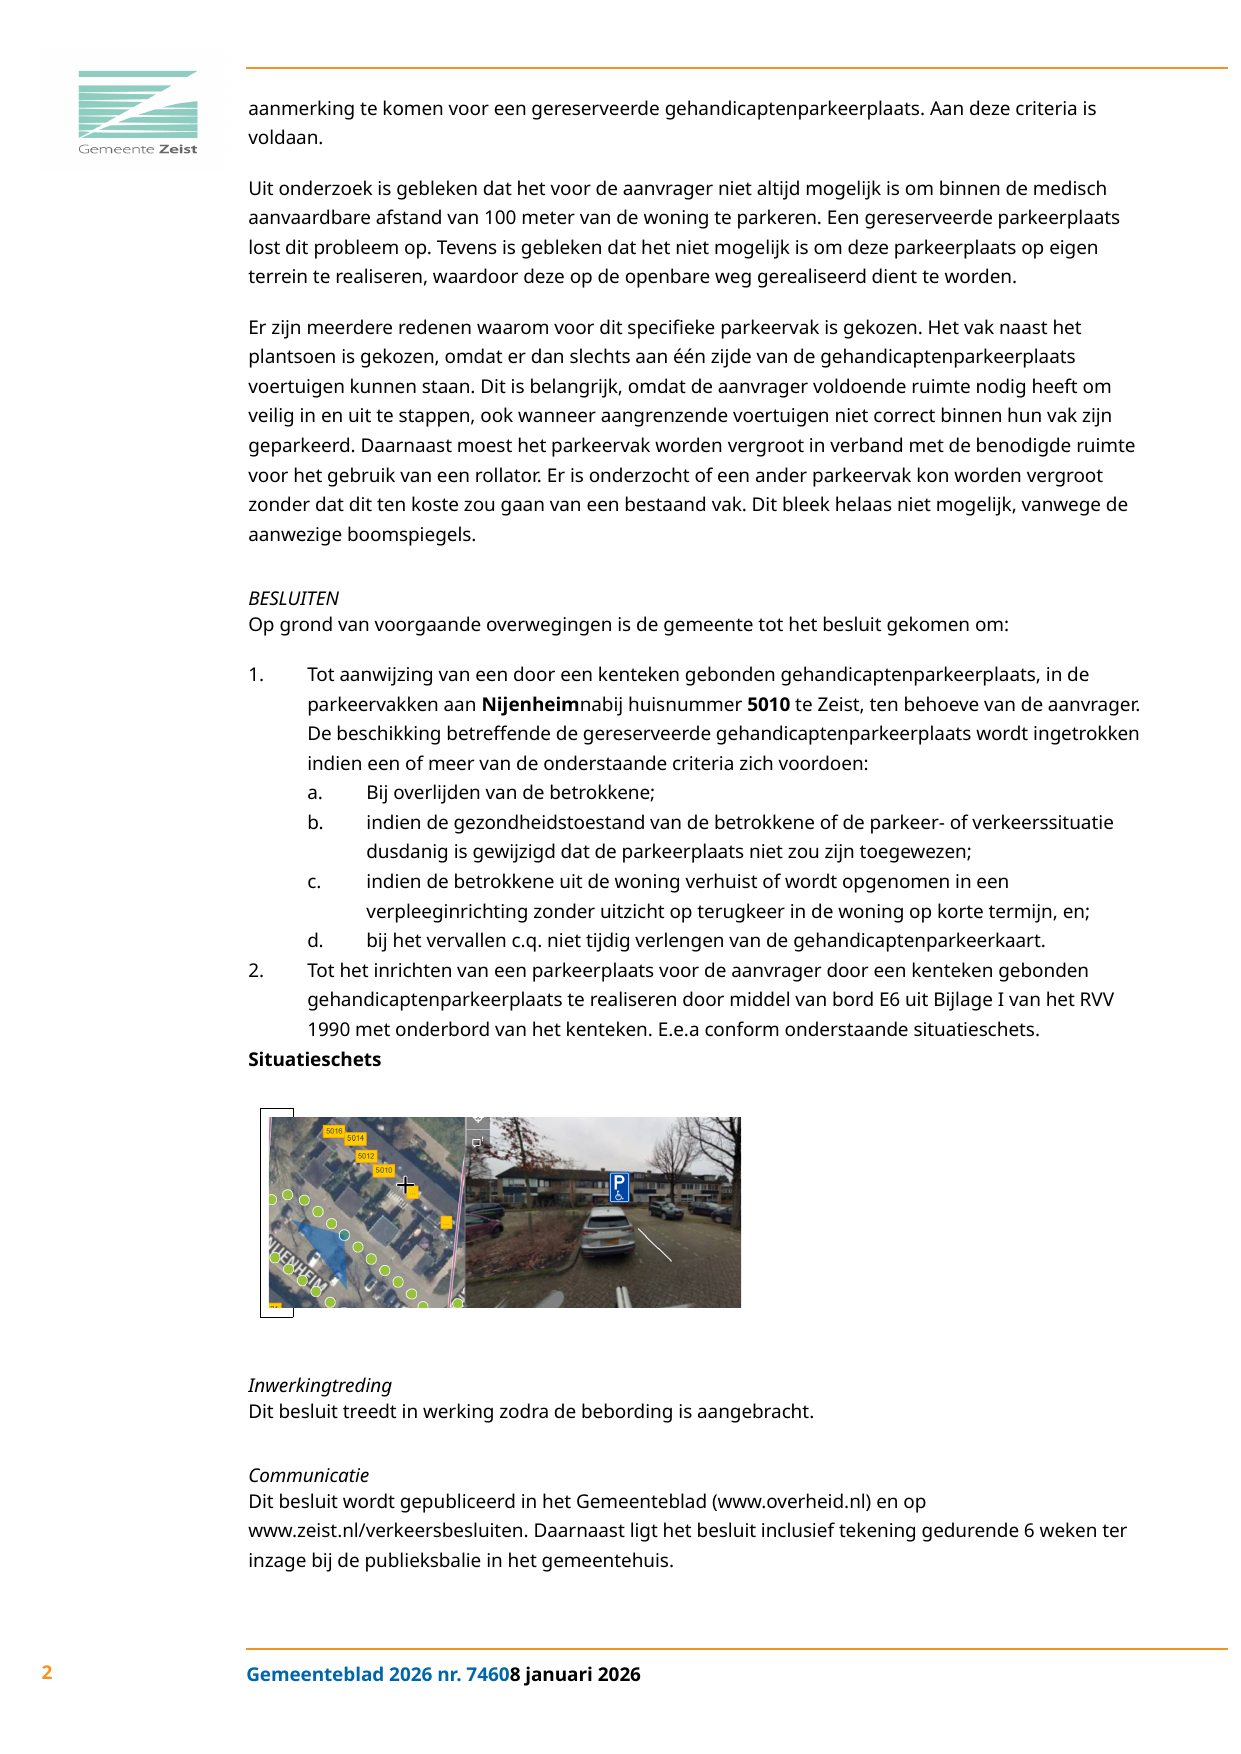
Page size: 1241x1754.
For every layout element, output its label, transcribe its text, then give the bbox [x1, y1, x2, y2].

text Situatieschets [248, 1046, 1152, 1071]
text aanmerking te komen voor een gereserveerde gehandicaptenparkeerplaats. Aan deze criteria is voldaan. [248, 95, 1152, 150]
text Op grond van voorgaande overwegingen is de gemeente tot het besluit gekomen om: [248, 611, 1152, 636]
text Dit besluit wordt gepubliceerd in het Gemeenteblad (www.overheid.nl) en op www.zeist.nl/verkeersbesluiten. Daarnaast ligt het besluit inclusief tekening gedurende 6 weken ter inzage bij de publieksbalie in het gemeentehuis. [248, 1488, 1152, 1573]
list Bij overlijden van de betrokkene; [307, 779, 1152, 805]
list bij het vervallen c.q. niet tijdig verlengen van de gehandicaptenparkeerkaart. [307, 927, 1152, 953]
text Dit besluit treedt in werking zodra de bebording is aangebracht. [248, 1398, 1152, 1424]
list Tot het inrichten van een parkeerplaats voor de aanvrager door een kenteken gebonden gehandicaptenparkeerplaats te realiseren door middel van bord E6 uit Bijlage I van het RVV 1990 met onderbord van het kenteken. E.e.a conform onderstaande situatieschets. [248, 957, 1152, 1042]
text Inwerkingtreding [248, 1372, 1152, 1398]
list Tot aanwijzing van een door een kenteken gebonden gehandicaptenparkeerplaats, in de parkeervakken aan Nijenheimnabij huisnummer 5010 te Zeist, ten behoeve van de aanvrager. De beschikking betreffende de gereserveerde gehandicaptenparkeerplaats wordt ingetrokken indien een of meer van de onderstaande criteria zich voordoen: [248, 661, 1152, 776]
picture [41, 47, 231, 172]
list indien de betrokkene uit de woning verhuist of wordt opgenomen in een verpleeginrichting zonder uitzicht op terugkeer in de woning op korte termijn, en; [307, 868, 1152, 923]
text Er zijn meerdere redenen waarom voor dit specifieke parkeervak is gekozen. Het vak naast het plantsoen is gekozen, omdat er dan slechts aan één zijde van de gehandicaptenparkeerplaats voertuigen kunnen staan. Dit is belangrijk, omdat de aanvrager voldoende ruimte nodig heeft om veilig in en uit te stappen, ook wanneer aangrenzende voertuigen niet correct binnen hun vak zijn geparkeerd. Daarnaast moest het parkeervak worden vergroot in verband met de benodigde ruimte voor het gebruik van een rollator. Er is onderzocht of een ander parkeervak kon worden vergroot zonder dat dit ten koste zou gaan van een bestaand vak. Dit bleek helaas niet mogelijk, vanwege de aanwezige boomspiegels. [248, 314, 1152, 547]
list indien de gezondheidstoestand van de betrokkene of de parkeer- of verkeerssituatie dusdanig is gewijzigd dat de parkeerplaats niet zou zijn toegewezen; [307, 809, 1152, 864]
text BESLUITEN [248, 585, 1152, 611]
text Uit onderzoek is gebleken dat het voor de aanvrager niet altijd mogelijk is om binnen de medisch aanvaardbare afstand van 100 meter van de woning te parkeren. Een gereserveerde parkeerplaats lost dit probleem op. Tevens is gebleken dat het niet mogelijk is om deze parkeerplaats op eigen terrein te realiseren, waardoor deze op de openbare weg gerealiseerd dient te worden. [248, 175, 1152, 289]
text Communicatie [248, 1462, 1152, 1488]
picture [268, 1117, 742, 1308]
